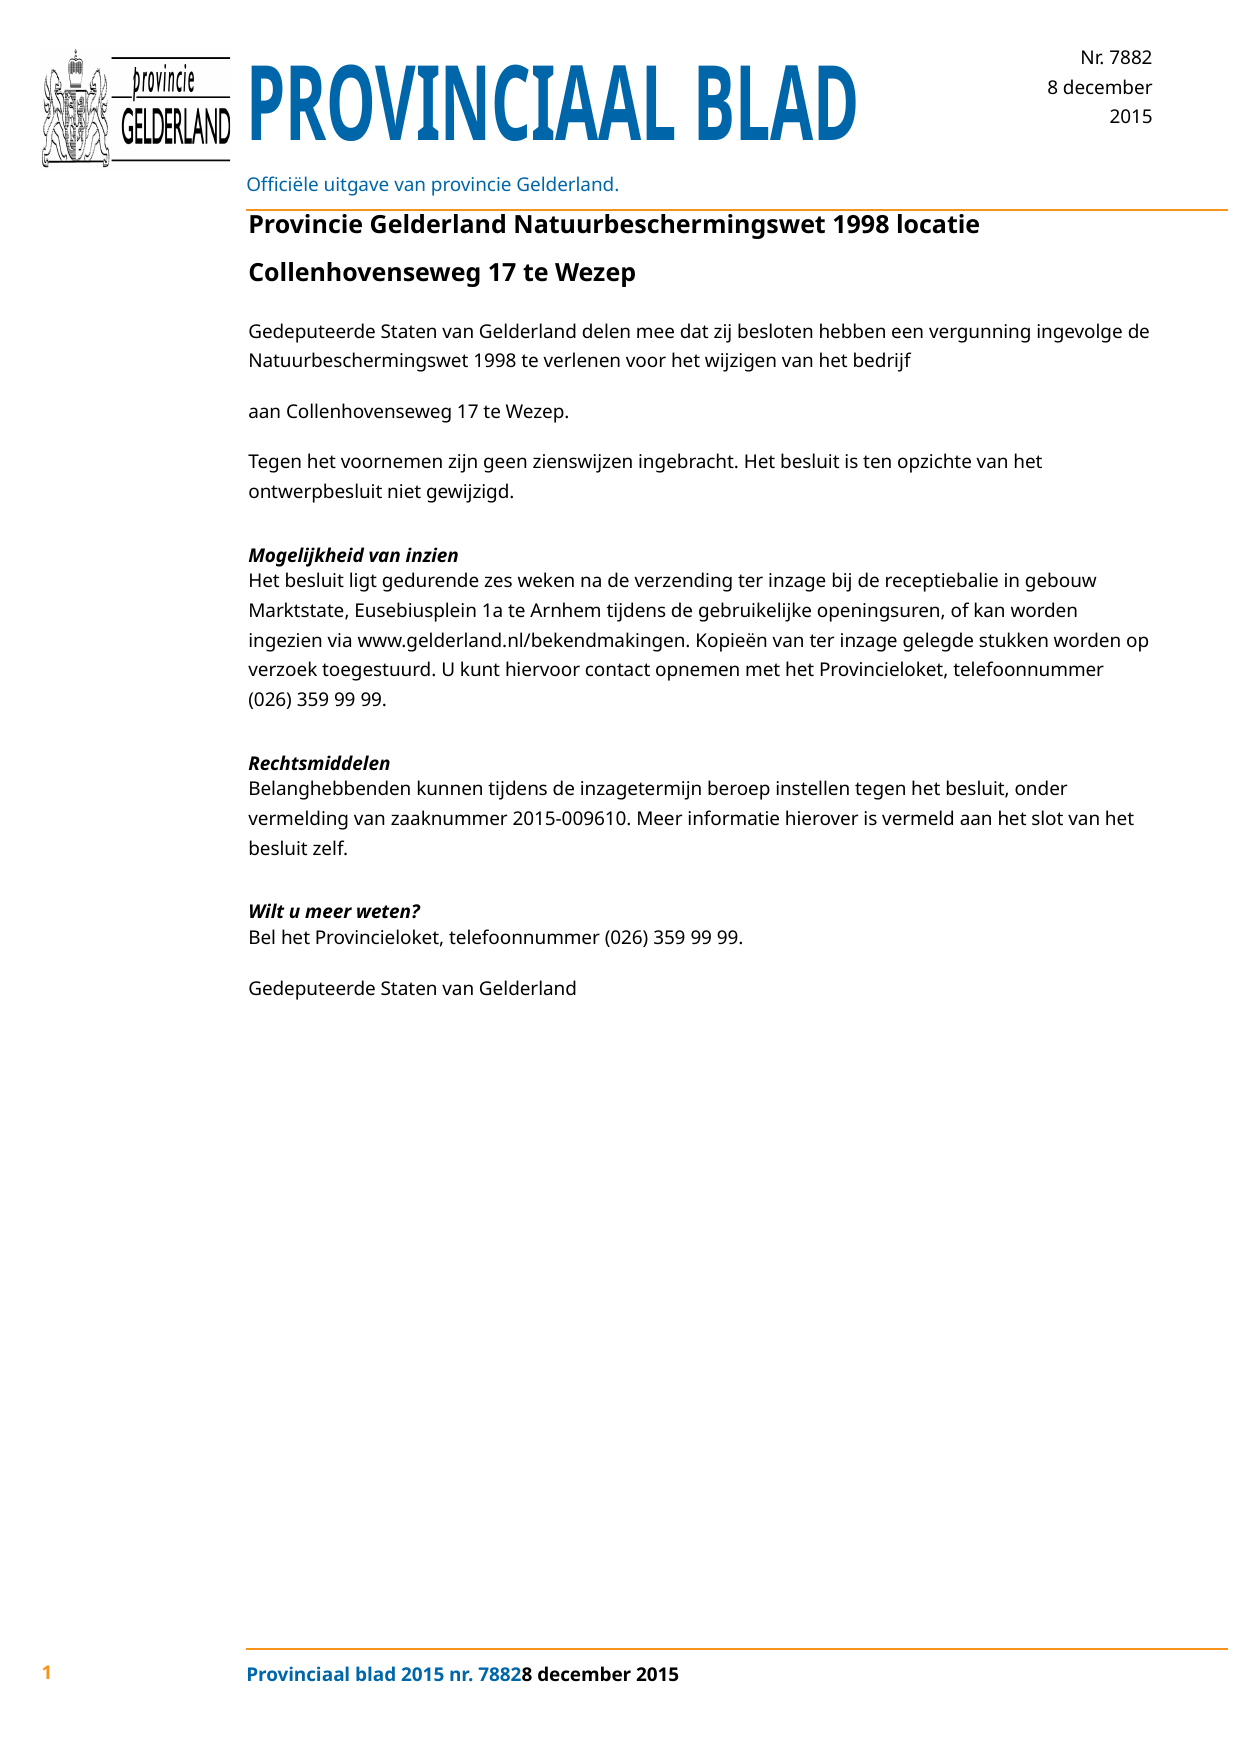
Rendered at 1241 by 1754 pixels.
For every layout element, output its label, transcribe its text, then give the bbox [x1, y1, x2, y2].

text Gedeputeerde Staten van Gelderland delen mee dat zij besloten hebben een vergunning ingevolge de Natuurbeschermingswet 1998 te verlenen voor het wijzigen van het bedrijf [248, 318, 1152, 373]
text Provincie Gelderland Natuurbeschermingswet 1998 locatie Collenhovenseweg 17 te Wezep [248, 211, 1152, 288]
text Belanghebbenden kunnen tijdens de inzagetermijn beroep instellen tegen het besluit, onder vermelding van zaaknummer 2015-009610. Meer informatie hierover is vermeld aan het slot van het besluit zelf. [248, 776, 1152, 861]
text Het besluit ligt gedurende zes weken na de verzending ter inzage bij de receptiebalie in gebouw Marktstate, Eusebiusplein 1a te Arnhem tijdens de gebruikelijke openingsuren, of kan worden ingezien via www.gelderland.nl/bekendmakingen. Kopieën van ter inzage gelegde stukken worden op verzoek toegestuurd. U kunt hiervoor contact opnemen met het Provincieloket, telefoonnummer (026) 359 99 99. [248, 568, 1152, 712]
text Tegen het voornemen zijn geen zienswijzen ingebracht. Het besluit is ten opzichte van het ontwerpbesluit niet gewijzigd. [248, 448, 1152, 504]
text Gedeputeerde Staten van Gelderland [248, 975, 1152, 1001]
text Mogelijkheid van inzien [248, 542, 1152, 568]
text aan Collenhovenseweg 17 te Wezep. [248, 398, 1152, 424]
picture [41, 47, 231, 172]
text Wilt u meer weten? [248, 899, 1152, 924]
text Rechtsmiddelen [248, 750, 1152, 776]
text Bel het Provincieloket, telefoonnummer (026) 359 99 99. [248, 924, 1152, 950]
